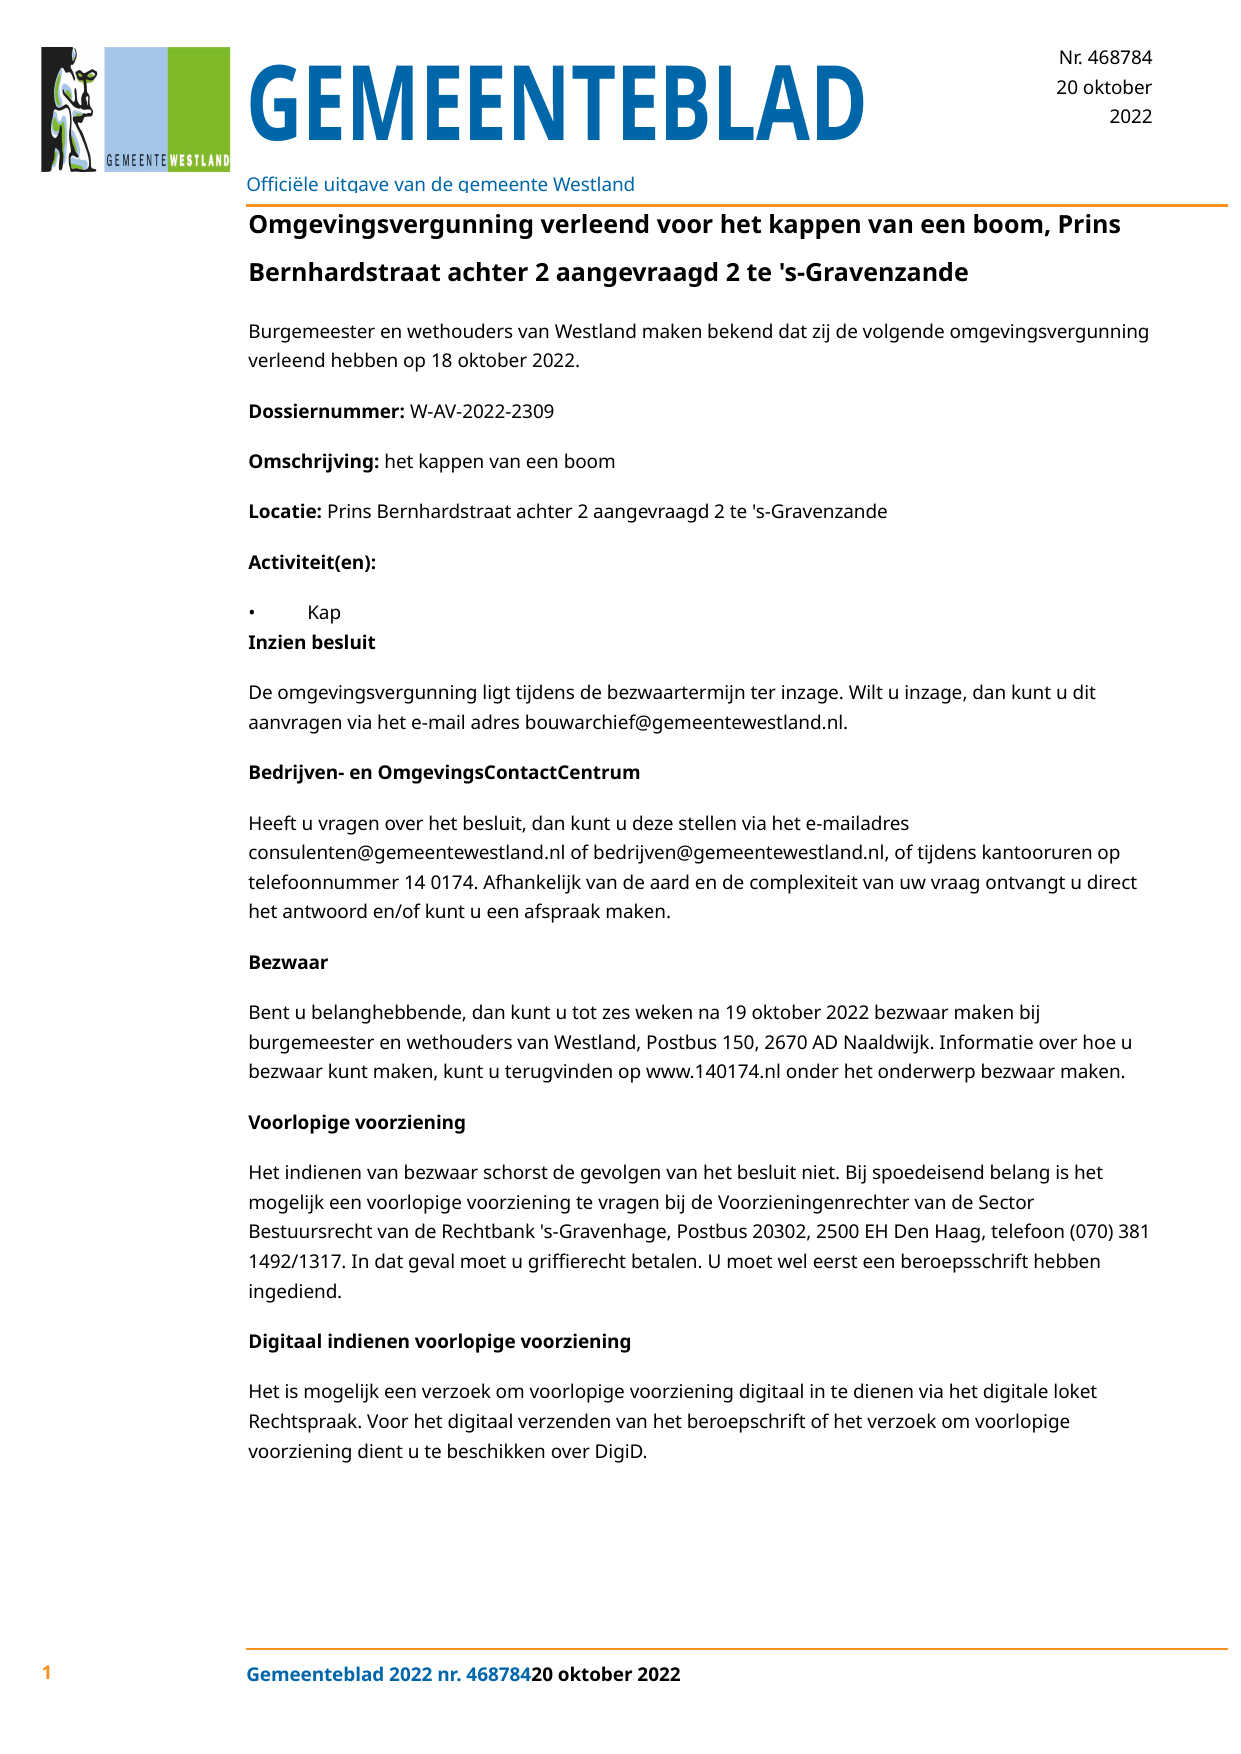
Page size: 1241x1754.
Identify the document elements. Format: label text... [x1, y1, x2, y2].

text Bezwaar [248, 949, 1152, 975]
text Activiteit(en): [248, 549, 1152, 575]
text Bent u belanghebbende, dan kunt u tot zes weken na 19 oktober 2022 bezwaar maken bij burgemeester en wethouders van Westland, Postbus 150, 2670 AD Naaldwijk. Informatie over hoe u bezwaar kunt maken, kunt u terugvinden op www.140174.nl onder het onderwerp bezwaar maken. [248, 999, 1152, 1084]
text Dossiernummer: W-AV-2022-2309 [248, 398, 1152, 424]
text Heeft u vragen over het besluit, dan kunt u deze stellen via het e-mailadres consulenten@gemeentewestland.nl of bedrijven@gemeentewestland.nl, of tijdens kantooruren op telefoonnummer 14 0174. Afhankelijk van de aard en de complexiteit van uw vraag ontvangt u direct het antwoord en/of kunt u een afspraak maken. [248, 810, 1152, 924]
picture [41, 47, 231, 172]
text Omgevingsvergunning verleend voor het kappen van een boom, Prins Bernhardstraat achter 2 aangevraagd 2 te 's-Gravenzande [248, 207, 1152, 288]
text Burgemeester en wethouders van Westland maken bekend dat zij de volgende omgevingsvergunning verleend hebben op 18 oktober 2022. [248, 318, 1152, 373]
text Voorlopige voorziening [248, 1109, 1152, 1135]
text De omgevingsvergunning ligt tijdens de bezwaartermijn ter inzage. Wilt u inzage, dan kunt u dit aanvragen via het e-mail adres bouwarchief@gemeentewestland.nl. [248, 679, 1152, 735]
text Het is mogelijk een verzoek om voorlopige voorziening digitaal in te dienen via het digitale loket Rechtspraak. Voor het digitaal verzenden van het beroepschrift of het verzoek om voorlopige voorziening dient u te beschikken over DigiD. [248, 1379, 1152, 1464]
text Digitaal indienen voorlopige voorziening [248, 1328, 1152, 1354]
text Bedrijven- en OmgevingsContactCentrum [248, 759, 1152, 785]
text Het indienen van bezwaar schorst de gevolgen van het besluit niet. Bij spoedeisend belang is het mogelijk een voorlopige voorziening te vragen bij de Voorzieningenrechter van de Sector Bestuursrecht van de Rechtbank 's-Gravenhage, Postbus 20302, 2500 EH Den Haag, telefoon (070) 381 1492/1317. In dat geval moet u griffierecht betalen. U moet wel eerst een beroepsschrift hebben ingediend. [248, 1159, 1152, 1304]
text Inzien besluit [248, 629, 1152, 655]
text Omschrijving: het kappen van een boom [248, 448, 1152, 474]
list Kap [248, 599, 1152, 625]
text Locatie: Prins Bernhardstraat achter 2 aangevraagd 2 te 's-Gravenzande [248, 499, 1152, 524]
